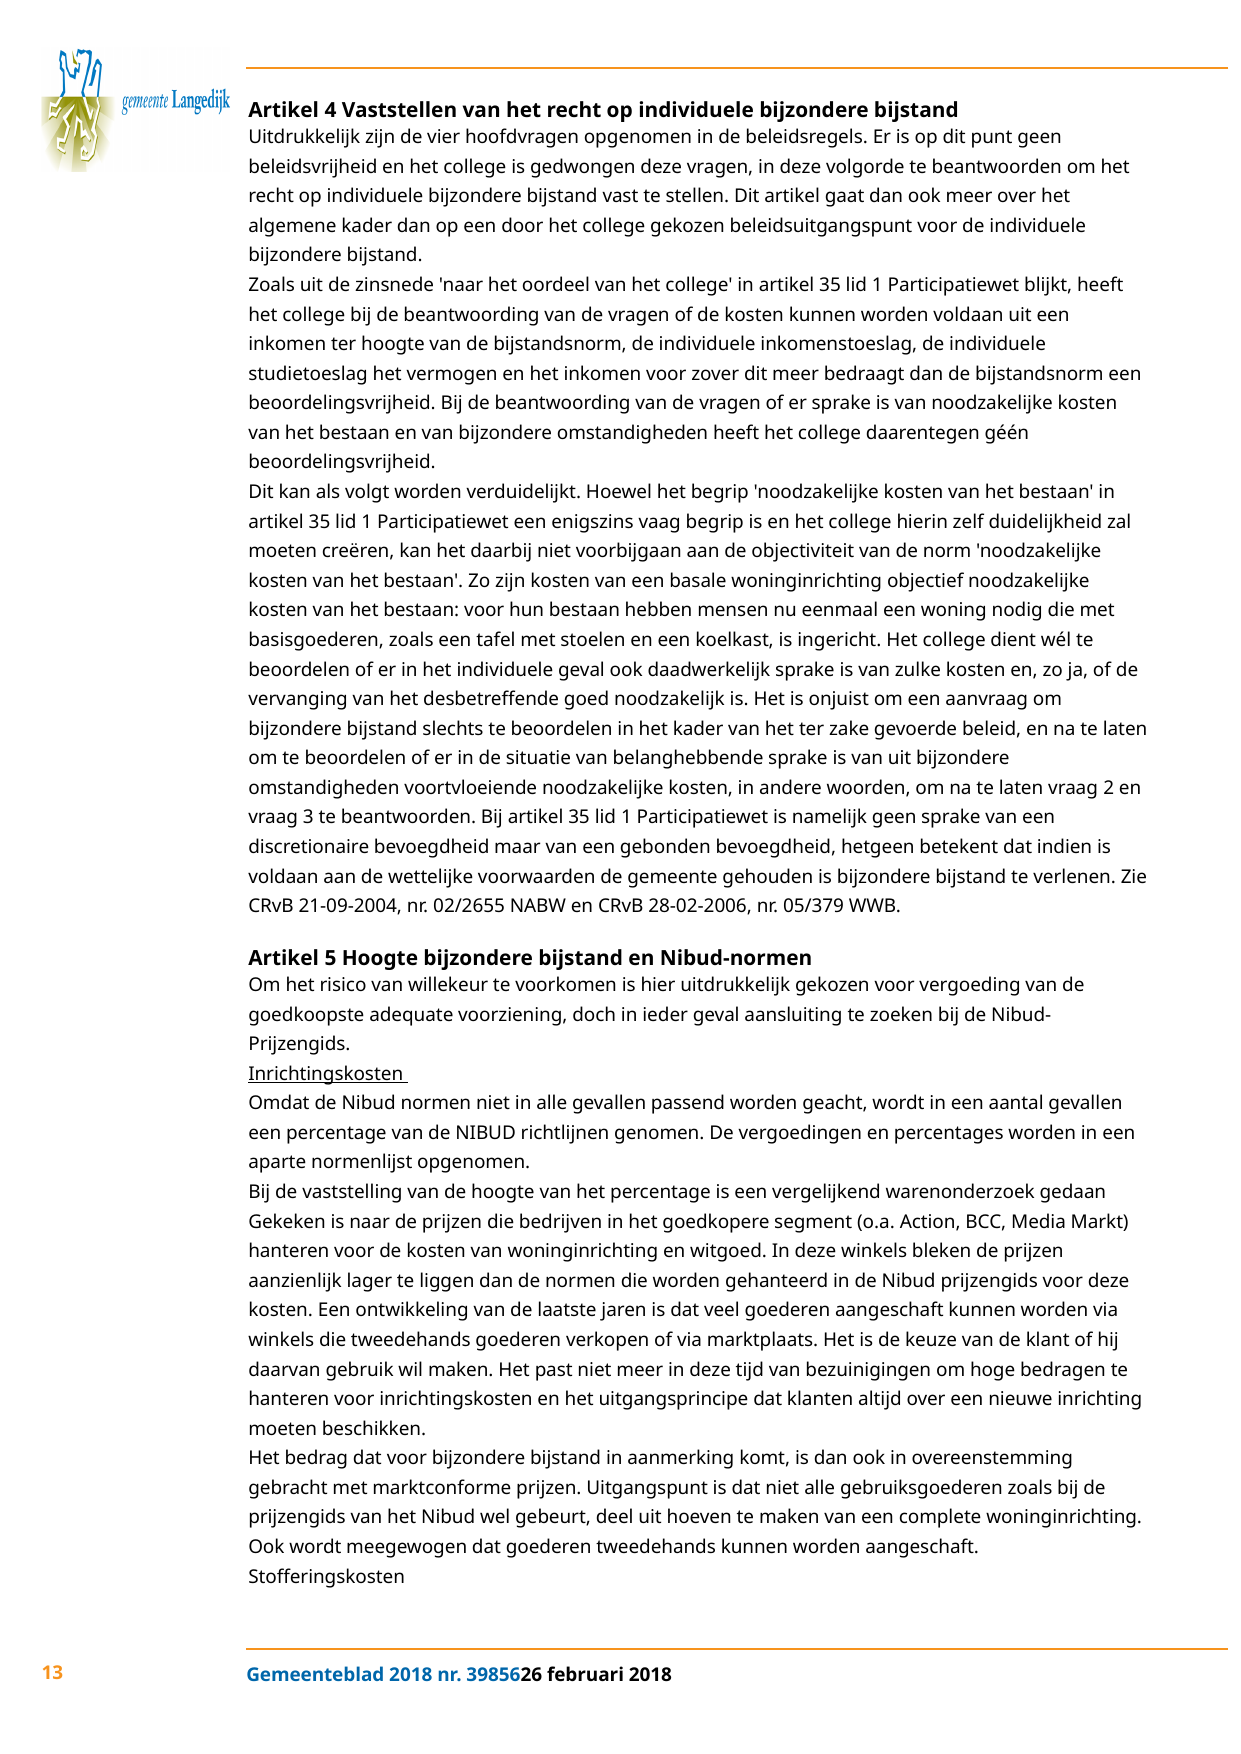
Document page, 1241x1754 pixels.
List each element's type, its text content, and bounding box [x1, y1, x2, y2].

text Artikel 5 Hoogte bijzondere bijstand en Nibud-normen [248, 943, 1152, 971]
text hanteren voor de kosten van woninginrichting en witgoed. In deze winkels bleken de prijzen aanzienlijk lager te liggen dan de normen die worden gehanteerd in de Nibud prijzengids voor deze kosten. Een ontwikkeling van de laatste jaren is dat veel goederen aangeschaft kunnen worden via winkels die tweedehands goederen verkopen of via marktplaats. Het is de keuze van de klant of hij daarvan gebruik wil maken. Het past niet meer in deze tijd van bezuinigingen om hoge bedragen te hanteren voor inrichtingskosten en het uitgangsprincipe dat klanten altijd over een nieuwe inrichting moeten beschikken. [248, 1237, 1152, 1441]
text Inrichtingskosten [248, 1060, 1152, 1086]
text Zoals uit de zinsnede 'naar het oordeel van het college' in artikel 35 lid 1 Participatiewet blijkt, heeft het college bij de beantwoording van de vragen of de kosten kunnen worden voldaan uit een inkomen ter hoogte van de bijstandsnorm, de individuele inkomenstoeslag, de individuele studietoeslag het vermogen en het inkomen voor zover dit meer bedraagt dan de bijstandsnorm een beoordelingsvrijheid. Bij de beantwoording van de vragen of er sprake is van noodzakelijke kosten van het bestaan en van bijzondere omstandigheden heeft het college daarentegen géén beoordelingsvrijheid. [248, 271, 1152, 474]
text Uitdrukkelijk zijn de vier hoofdvragen opgenomen in de beleidsregels. Er is op dit punt geen beleidsvrijheid en het college is gedwongen deze vragen, in deze volgorde te beantwoorden om het recht op individuele bijzondere bijstand vast te stellen. Dit artikel gaat dan ook meer over het algemene kader dan op een door het college gekozen beleidsuitgangspunt voor de individuele bijzondere bijstand. [248, 123, 1152, 267]
picture [41, 47, 231, 172]
text Artikel 4 Vaststellen van het recht op individuele bijzondere bijstand [248, 95, 1152, 123]
text Omdat de Nibud normen niet in alle gevallen passend worden geacht, wordt in een aantal gevallen een percentage van de NIBUD richtlijnen genomen. De vergoedingen en percentages worden in een aparte normenlijst opgenomen. [248, 1089, 1152, 1174]
text Om het risico van willekeur te voorkomen is hier uitdrukkelijk gekozen voor vergoeding van de goedkoopste adequate voorziening, doch in ieder geval aansluiting te zoeken bij de Nibud-Prijzengids. [248, 971, 1152, 1056]
text Het bedrag dat voor bijzondere bijstand in aanmerking komt, is dan ook in overeenstemming gebracht met marktconforme prijzen. Uitgangspunt is dat niet alle gebruiksgoederen zoals bij de prijzengids van het Nibud wel gebeurt, deel uit hoeven te maken van een complete woninginrichting. Ook wordt meegewogen dat goederen tweedehands kunnen worden aangeschaft. [248, 1444, 1152, 1559]
text Stofferingskosten [248, 1563, 1152, 1589]
text Dit kan als volgt worden verduidelijkt. Hoewel het begrip 'noodzakelijke kosten van het bestaan' in artikel 35 lid 1 Participatiewet een enigszins vaag begrip is en het college hierin zelf duidelijkheid zal moeten creëren, kan het daarbij niet voorbijgaan aan de objectiviteit van de norm 'noodzakelijke kosten van het bestaan'. Zo zijn kosten van een basale woninginrichting objectief noodzakelijke kosten van het bestaan: voor hun bestaan hebben mensen nu eenmaal een woning nodig die met basisgoederen, zoals een tafel met stoelen en een koelkast, is ingericht. Het college dient wél te beoordelen of er in het individuele geval ook daadwerkelijk sprake is van zulke kosten en, zo ja, of de vervanging van het desbetreffende goed noodzakelijk is. Het is onjuist om een aanvraag om bijzondere bijstand slechts te beoordelen in het kader van het ter zake gevoerde beleid, en na te laten om te beoordelen of er in de situatie van belanghebbende sprake is van uit bijzondere omstandigheden voortvloeiende noodzakelijke kosten, in andere woorden, om na te laten vraag 2 en vraag 3 te beantwoorden. Bij artikel 35 lid 1 Participatiewet is namelijk geen sprake van een discretionaire bevoegdheid maar van een gebonden bevoegdheid, hetgeen betekent dat indien is voldaan aan de wettelijke voorwaarden de gemeente gehouden is bijzondere bijstand te verlenen. Zie CRvB 21-09-2004, nr. 02/2655 NABW en CRvB 28-02-2006, nr. 05/379 WWB. [248, 478, 1152, 918]
text Bij de vaststelling van de hoogte van het percentage is een vergelijkend warenonderzoek gedaan Gekeken is naar de prijzen die bedrijven in het goedkopere segment (o.a. Action, BCC, Media Markt) [248, 1178, 1152, 1234]
